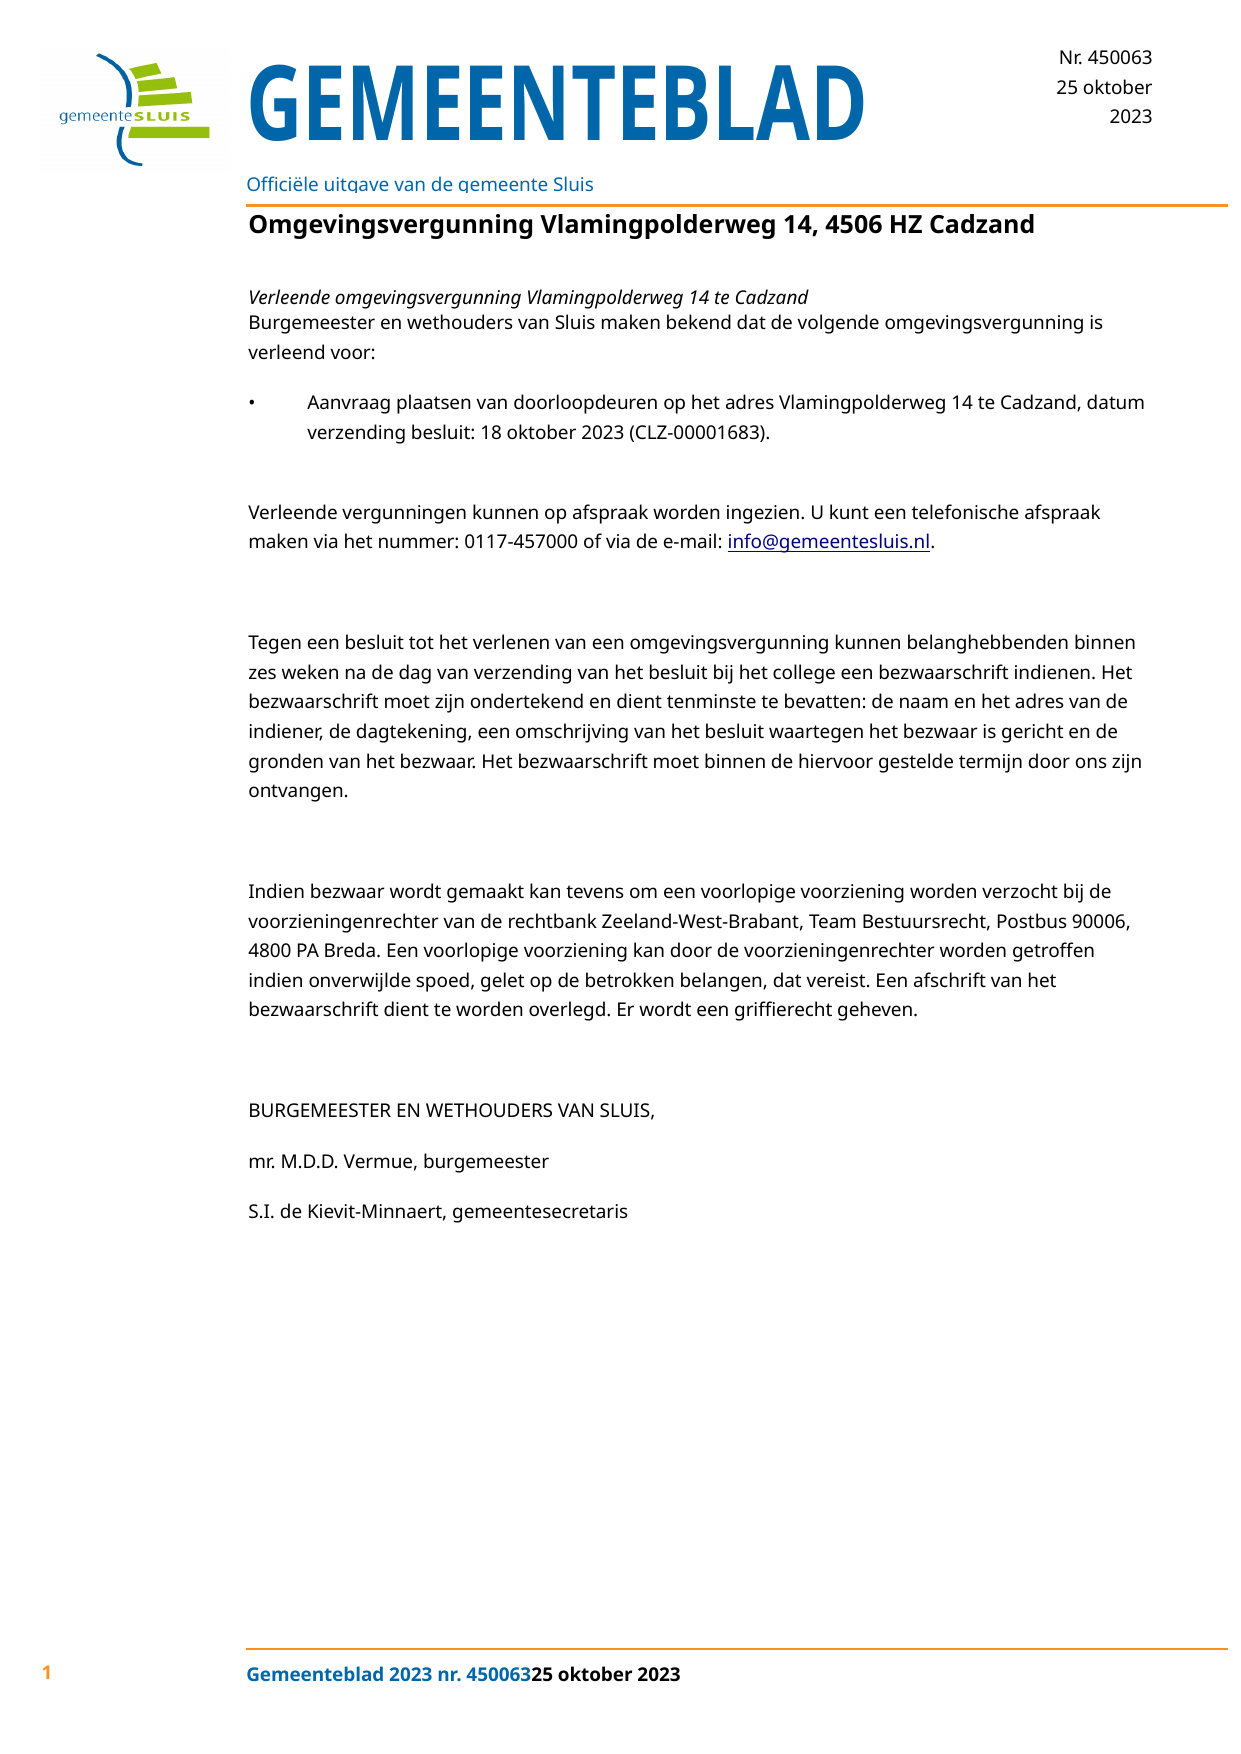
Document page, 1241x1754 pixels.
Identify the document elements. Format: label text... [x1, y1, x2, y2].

text mr. M.D.D. Vermue, burgemeester [248, 1148, 1152, 1174]
picture [41, 47, 231, 172]
text Verleende omgevingsvergunning Vlamingpolderweg 14 te Cadzand [248, 284, 1152, 309]
text Burgemeester en wethouders van Sluis maken bekend dat de volgende omgevingsvergunning is verleend voor: [248, 309, 1152, 365]
list Aanvraag plaatsen van doorloopdeuren op het adres Vlamingpolderweg 14 te Cadzand, datum verzending besluit: 18 oktober 2023 (CLZ-00001683). [248, 389, 1152, 445]
text BURGEMEESTER EN WETHOUDERS VAN SLUIS, [248, 1097, 1152, 1123]
text Omgevingsvergunning Vlamingpolderweg 14, 4506 HZ Cadzand [248, 207, 1152, 241]
text Verleende vergunningen kunnen op afspraak worden ingezien. U kunt een telefonische afspraak maken via het nummer: 0117-457000 of via de e-mail: info@gemeentesluis.nl. [248, 499, 1152, 554]
text Indien bezwaar wordt gemaakt kan tevens om een voorlopige voorziening worden verzocht bij de voorzieningenrechter van de rechtbank Zeeland-West-Brabant, Team Bestuursrecht, Postbus 90006, 4800 PA Breda. Een voorlopige voorziening kan door de voorzieningenrechter worden getroffen indien onverwijlde spoed, gelet op de betrokken belangen, dat vereist. Een afschrift van het bezwaarschrift dient te worden overlegd. Er wordt een griffierecht geheven. [248, 878, 1152, 1022]
text S.I. de Kievit-Minnaert, gemeentesecretaris [248, 1198, 1152, 1224]
text Tegen een besluit tot het verlenen van een omgevingsvergunning kunnen belanghebbenden binnen zes weken na de dag van verzending van het besluit bij het college een bezwaarschrift indienen. Het bezwaarschrift moet zijn ondertekend en dient tenminste te bevatten: de naam en het adres van de indiener, de dagtekening, een omschrijving van het besluit waartegen het bezwaar is gericht en de gronden van het bezwaar. Het bezwaarschrift moet binnen de hiervoor gestelde termijn door ons zijn ontvangen. [248, 629, 1152, 803]
